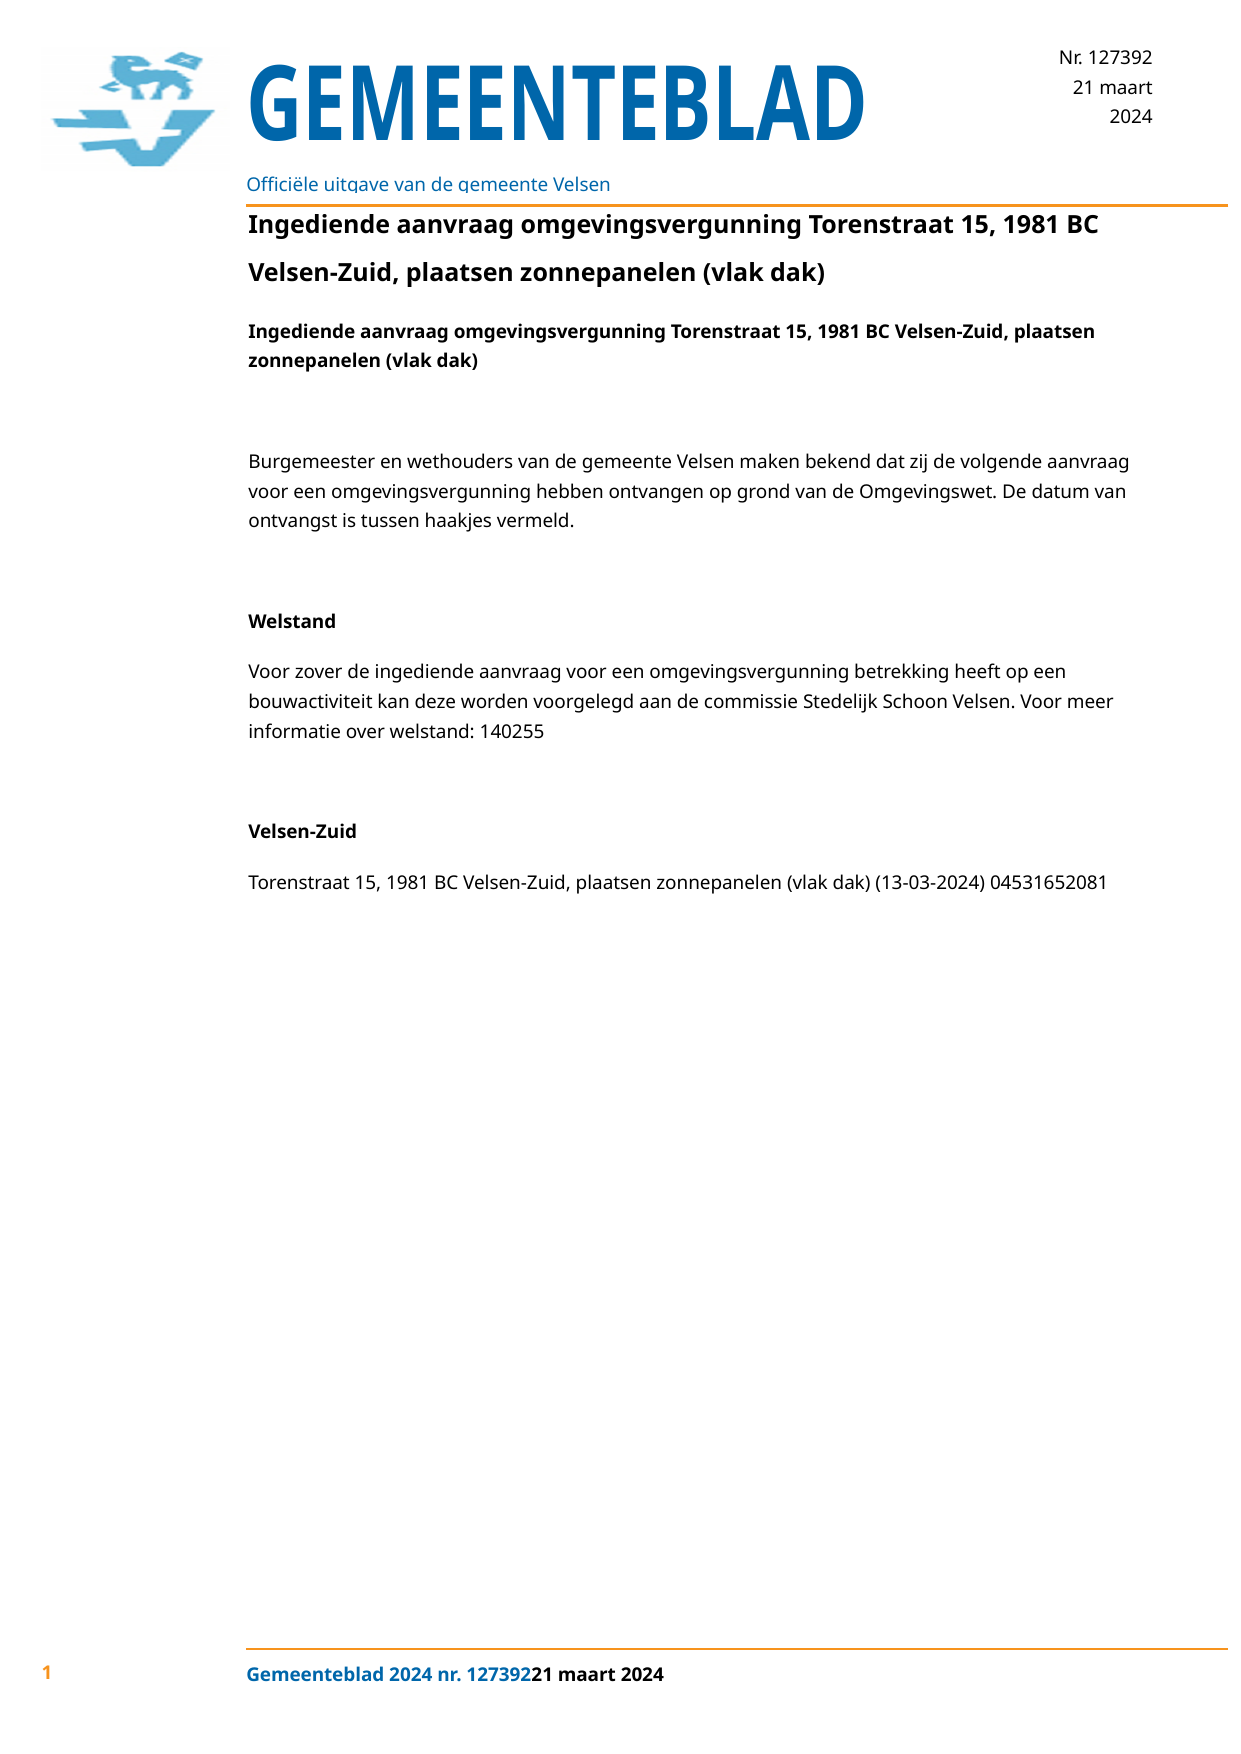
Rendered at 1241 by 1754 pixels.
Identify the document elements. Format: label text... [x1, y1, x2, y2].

text Ingediende aanvraag omgevingsvergunning Torenstraat 15, 1981 BC Velsen-Zuid, plaatsen zonnepanelen (vlak dak) [248, 318, 1152, 373]
text Torenstraat 15, 1981 BC Velsen-Zuid, plaatsen zonnepanelen (vlak dak) (13-03-2024) 04531652081 [248, 869, 1152, 895]
text Ingediende aanvraag omgevingsvergunning Torenstraat 15, 1981 BC Velsen-Zuid, plaatsen zonnepanelen (vlak dak) [248, 207, 1152, 288]
text Welstand [248, 608, 1152, 634]
text Velsen-Zuid [248, 819, 1152, 844]
picture [41, 47, 231, 172]
text Burgemeester en wethouders van de gemeente Velsen maken bekend dat zij de volgende aanvraag voor een omgevingsvergunning hebben ontvangen op grond van de Omgevingswet. De datum van ontvangst is tussen haakjes vermeld. [248, 448, 1152, 533]
text Voor zover de ingediende aanvraag voor een omgevingsvergunning betrekking heeft op een bouwactiviteit kan deze worden voorgelegd aan de commissie Stedelijk Schoon Velsen. Voor meer informatie over welstand: 140255 [248, 659, 1152, 744]
